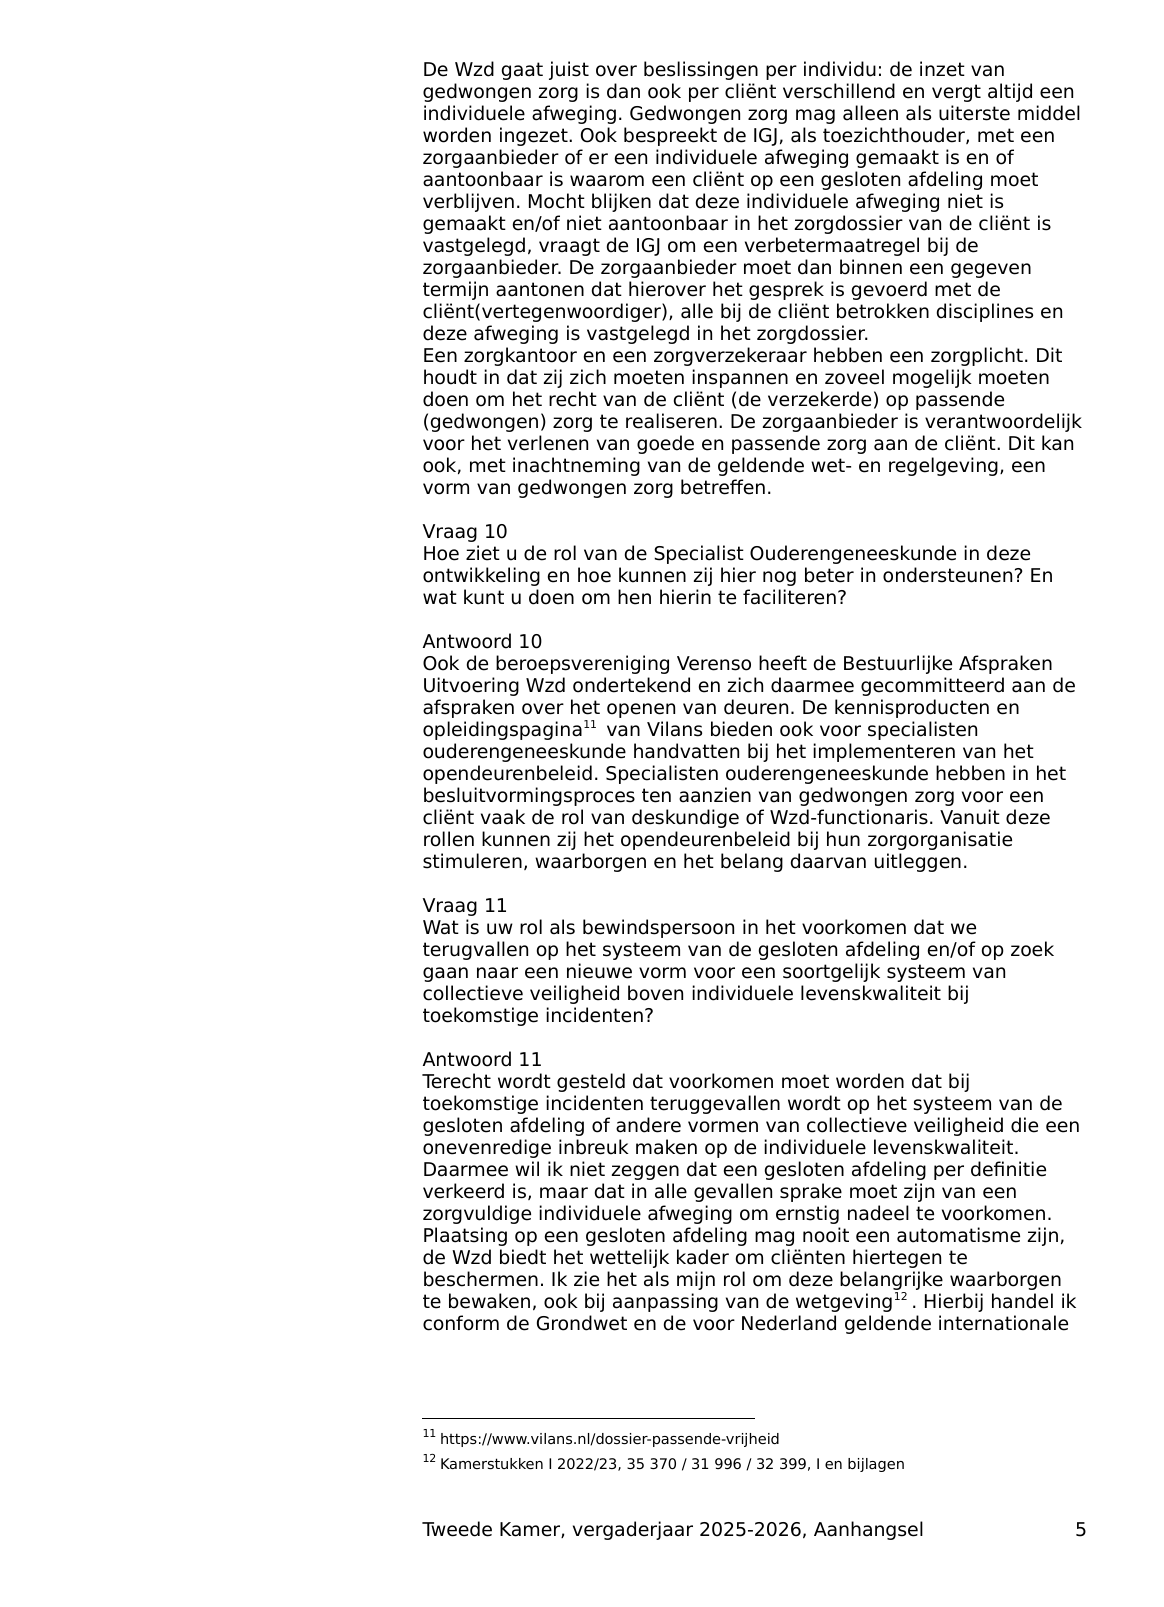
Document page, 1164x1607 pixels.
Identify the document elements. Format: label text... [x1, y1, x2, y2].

text Terecht wordt gesteld dat voorkomen moet worden dat bij toekomstige incidenten teruggevallen wordt op het systeem van de gesloten afdeling of andere vormen van collectieve veiligheid die een onevenredige inbreuk maken op de individuele levenskwaliteit. Daarmee wil ik niet zeggen dat een gesloten afdeling per definitie verkeerd is, maar dat in alle gevallen sprake moet zijn van een zorgvuldige individuele afweging om ernstig nadeel te voorkomen. Plaatsing op een gesloten afdeling mag nooit een automatisme zijn, de Wzd biedt het wettelijk kader om cliënten hiertegen te beschermen. Ik zie het als mijn rol om deze belangrijke waarborgen te bewaken, ook bij aanpassing van de wetgeving. Hierbij handel ik conform de Grondwet en de voor Nederland geldende internationale [422, 1071, 1087, 1335]
text De Wzd gaat juist over beslissingen per individu: de inzet van gedwongen zorg is dan ook per cliënt verschillend en vergt altijd een individuele afweging. Gedwongen zorg mag alleen als uiterste middel worden ingezet. Ook bespreekt de IGJ, als toezichthouder, met een zorgaanbieder of er een individuele afweging gemaakt is en of aantoonbaar is waarom een cliënt op een gesloten afdeling moet verblijven. Mocht blijken dat deze individuele afweging niet is gemaakt en/of niet aantoonbaar in het zorgdossier van de cliënt is vastgelegd, vraagt de IGJ om een verbetermaatregel bij de zorgaanbieder. De zorgaanbieder moet dan binnen een gegeven termijn aantonen dat hierover het gesprek is gevoerd met de cliënt(vertegenwoordiger), alle bij de cliënt betrokken disciplines en deze afweging is vastgelegd in het zorgdossier. [422, 59, 1087, 345]
text https://www.vilans.nl/dossier-passende-vrijheid [422, 1427, 1087, 1449]
text Vraag 10 [422, 521, 1087, 543]
text Wat is uw rol als bewindspersoon in het voorkomen dat we terugvallen op het systeem van de gesloten afdeling en/of op zoek gaan naar een nieuwe vorm voor een soortgelijk systeem van collectieve veiligheid boven individuele levenskwaliteit bij toekomstige incidenten? [422, 917, 1087, 1027]
text Kamerstukken I 2022/23, 35 370 / 31 996 / 32 399, I en bijlagen [422, 1452, 1087, 1474]
text Vraag 11 [422, 895, 1087, 917]
text Antwoord 10 [422, 631, 1087, 653]
text Een zorgkantoor en een zorgverzekeraar hebben een zorgplicht. Dit houdt in dat zij zich moeten inspannen en zoveel mogelijk moeten doen om het recht van de cliënt (de verzekerde) op passende (gedwongen) zorg te realiseren. De zorgaanbieder is verantwoordelijk voor het verlenen van goede en passende zorg aan de cliënt. Dit kan ook, met inachtneming van de geldende wet- en regelgeving, een vorm van gedwongen zorg betreffen. [422, 345, 1087, 499]
text Ook de beroepsvereniging Verenso heeft de Bestuurlijke Afspraken Uitvoering Wzd ondertekend en zich daarmee gecommitteerd aan de afspraken over het openen van deuren. De kennisproducten en opleidingspagina van Vilans bieden ook voor specialisten ouderengeneeskunde handvatten bij het implementeren van het opendeurenbeleid. Specialisten ouderengeneeskunde hebben in het besluitvormingsproces ten aanzien van gedwongen zorg voor een cliënt vaak de rol van deskundige of Wzd-functionaris. Vanuit deze rollen kunnen zij het opendeurenbeleid bij hun zorgorganisatie stimuleren, waarborgen en het belang daarvan uitleggen. [422, 653, 1087, 873]
text Hoe ziet u de rol van de Specialist Ouderengeneeskunde in deze ontwikkeling en hoe kunnen zij hier nog beter in ondersteunen? En wat kunt u doen om hen hierin te faciliteren? [422, 543, 1087, 609]
text Antwoord 11 [422, 1049, 1087, 1071]
